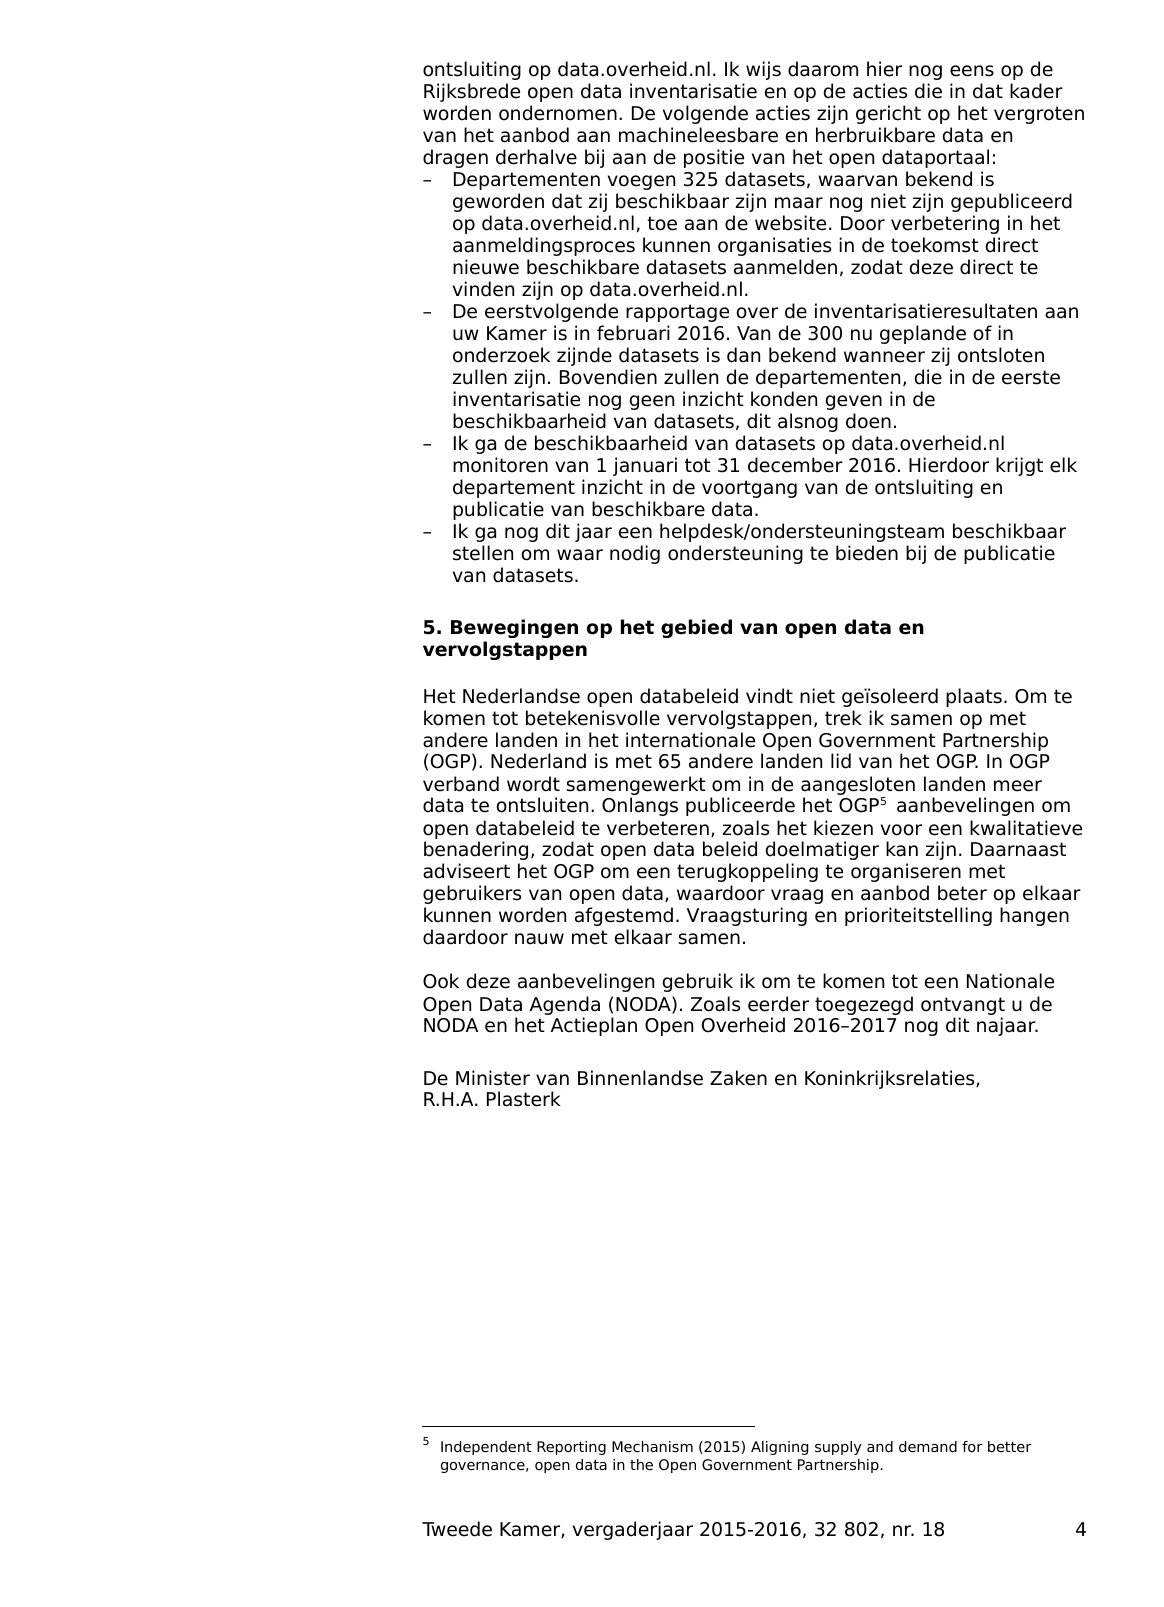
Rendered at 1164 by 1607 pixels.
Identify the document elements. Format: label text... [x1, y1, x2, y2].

text – Ik ga nog dit jaar een helpdesk/ondersteuningsteam beschikbaar stellen om waar nodig ondersteuning te bieden bij de publicatie van datasets. [422, 521, 1087, 587]
text ontsluiting op data.overheid.nl. Ik wijs daarom hier nog eens op de Rijksbrede open data inventarisatie en op de acties die in dat kader worden ondernomen. De volgende acties zijn gericht op het vergroten van het aanbod aan machineleesbare en herbruikbare data en dragen derhalve bij aan de positie van het open dataportaal: [422, 59, 1087, 169]
text De Minister van Binnenlandse Zaken en Koninkrijksrelaties, R.H.A. Plasterk [422, 1067, 1087, 1111]
text Independent Reporting Mechanism (2015) Aligning supply and demand for better governance, open data in the Open Government Partnership. [422, 1435, 1087, 1474]
subtitle 5. Bewegingen op het gebied van open data en vervolgstappen [422, 617, 1087, 661]
text – Departementen voegen 325 datasets, waarvan bekend is geworden dat zij beschikbaar zijn maar nog niet zijn gepubliceerd op data.overheid.nl, toe aan de website. Door verbetering in het aanmeldingsproces kunnen organisaties in de toekomst direct nieuwe beschikbare datasets aanmelden, zodat deze direct te vinden zijn op data.overheid.nl. [422, 169, 1087, 301]
text – Ik ga de beschikbaarheid van datasets op data.overheid.nl monitoren van 1 januari tot 31 december 2016. Hierdoor krijgt elk departement inzicht in de voortgang van de ontsluiting en publicatie van beschikbare data. [422, 433, 1087, 521]
text Ook deze aanbevelingen gebruik ik om te komen tot een Nationale Open Data Agenda (NODA). Zoals eerder toegezegd ontvangt u de NODA en het Actieplan Open Overheid 2016–2017 nog dit najaar. [422, 971, 1087, 1037]
text Het Nederlandse open databeleid vindt niet geïsoleerd plaats. Om te komen tot betekenisvolle vervolgstappen, trek ik samen op met andere landen in het internationale Open Government Partnership (OGP). Nederland is met 65 andere landen lid van het OGP. In OGP verband wordt samengewerkt om in de aangesloten landen meer data te ontsluiten. Onlangs publiceerde het OGP aanbevelingen om open databeleid te verbeteren, zoals het kiezen voor een kwalitatieve benadering, zodat open data beleid doelmatiger kan zijn. Daarnaast adviseert het OGP om een terugkoppeling te organiseren met gebruikers van open data, waardoor vraag en aanbod beter op elkaar kunnen worden afgestemd. Vraagsturing en prioriteitstelling hangen daardoor nauw met elkaar samen. [422, 686, 1087, 949]
text – De eerstvolgende rapportage over de inventarisatieresultaten aan uw Kamer is in februari 2016. Van de 300 nu geplande of in onderzoek zijnde datasets is dan bekend wanneer zij ontsloten zullen zijn. Bovendien zullen de departementen, die in de eerste inventarisatie nog geen inzicht konden geven in de beschikbaarheid van datasets, dit alsnog doen. [422, 301, 1087, 433]
